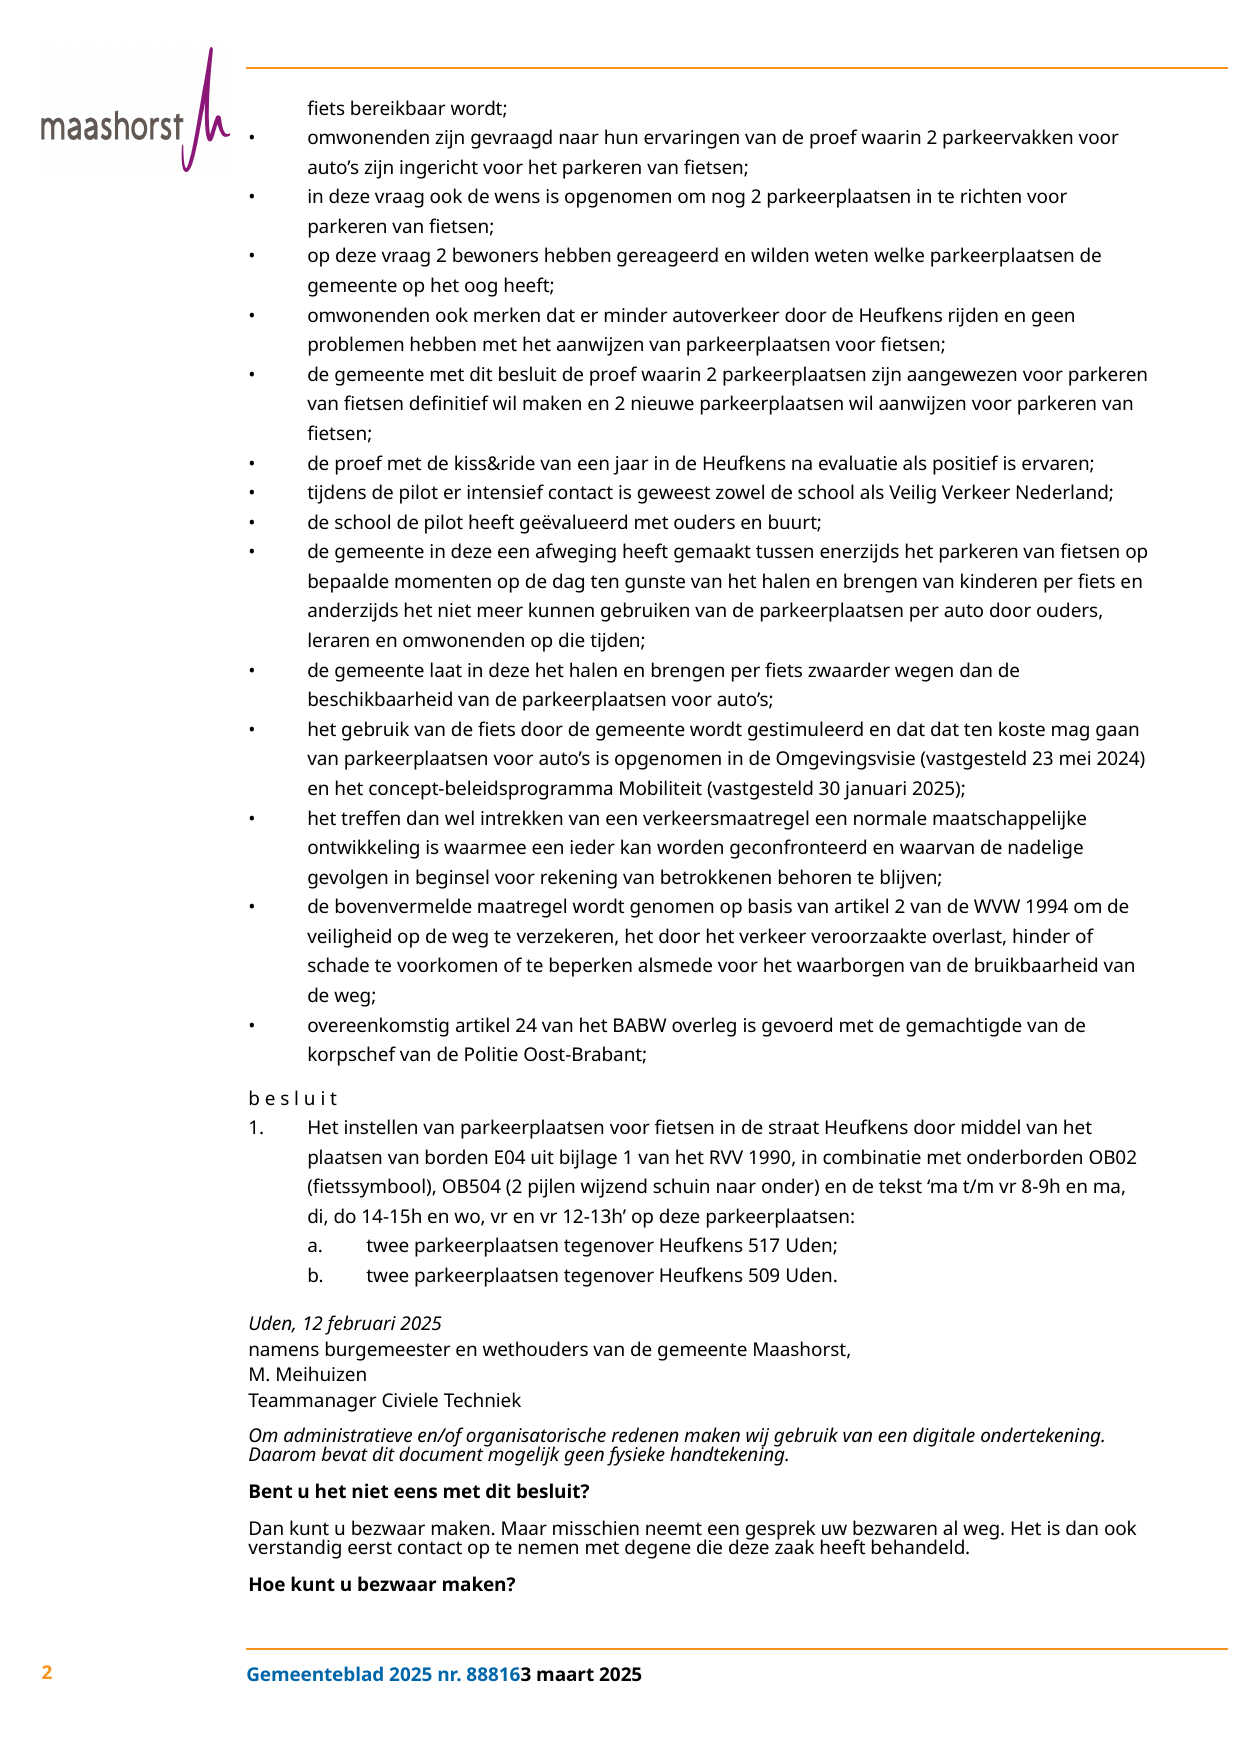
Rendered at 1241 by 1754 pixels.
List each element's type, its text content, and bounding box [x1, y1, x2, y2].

list twee parkeerplaatsen tegenover Heufkens 509 Uden. [307, 1262, 1152, 1288]
list omwonenden zijn gevraagd naar hun ervaringen van de proef waarin 2 parkeervakken voor auto’s zijn ingericht voor het parkeren van fietsen; [248, 124, 1152, 180]
text Hoe kunt u bezwaar maken? [248, 1576, 1152, 1595]
list omwonenden ook merken dat er minder autoverkeer door de Heufkens rijden en geen problemen hebben met het aanwijzen van parkeerplaatsen voor fietsen; [248, 302, 1152, 357]
list de bovenvermelde maatregel wordt genomen op basis van artikel 2 van de WVW 1994 om de veiligheid op de weg te verzekeren, het door het verkeer veroorzaakte overlast, hinder of schade te voorkomen of te beperken alsmede voor het waarborgen van de bruikbaarheid van de weg; [248, 893, 1152, 1008]
list twee parkeerplaatsen tegenover Heufkens 517 Uden; [307, 1233, 1152, 1258]
list tijdens de pilot er intensief contact is geweest zowel de school als Veilig Verkeer Nederland; [248, 479, 1152, 505]
list de gemeente in deze een afweging heeft gemaakt tussen enerzijds het parkeren van fietsen op bepaalde momenten op de dag ten gunste van het halen en brengen van kinderen per fiets en anderzijds het niet meer kunnen gebruiken van de parkeerplaatsen per auto door ouders, leraren en omwonenden op die tijden; [248, 538, 1152, 653]
list Het instellen van parkeerplaatsen voor fietsen in de straat Heufkens door middel van het plaatsen van borden E04 uit bijlage 1 van het RVV 1990, in combinatie met onderborden OB02 (fietssymbool), OB504 (2 pijlen wijzend schuin naar onder) en de tekst ‘ma t/m vr 8-9h en ma, di, do 14-15h en wo, vr en vr 12-13h’ op deze parkeerplaatsen: [248, 1114, 1152, 1229]
list de gemeente laat in deze het halen en brengen per fiets zwaarder wegen dan de beschikbaarheid van de parkeerplaatsen voor auto’s; [248, 657, 1152, 712]
list overeenkomstig artikel 24 van het BABW overleg is gevoerd met de gemachtigde van de korpschef van de Politie Oost-Brabant; [248, 1012, 1152, 1067]
text Om administratieve en/of organisatorische redenen maken wij gebruik van een digitale ondertekening. Daarom bevat dit document mogelijk geen fysieke handtekening. [248, 1427, 1152, 1465]
list de gemeente met dit besluit de proef waarin 2 parkeerplaatsen zijn aangewezen voor parkeren van fietsen definitief wil maken en 2 nieuwe parkeerplaatsen wil aanwijzen voor parkeren van fietsen; [248, 361, 1152, 446]
list in deze vraag ook de wens is opgenomen om nog 2 parkeerplaatsen in te richten voor parkeren van fietsen; [248, 183, 1152, 239]
text Bent u het niet eens met dit besluit? [248, 1483, 1152, 1502]
text Uden, 12 februari 2025 [248, 1310, 1152, 1336]
list fiets bereikbaar wordt; [248, 95, 1152, 121]
list het treffen dan wel intrekken van een verkeersmaatregel een normale maatschappelijke ontwikkeling is waarmee een ieder kan worden geconfronteerd en waarvan de nadelige gevolgen in beginsel voor rekening van betrokkenen behoren te blijven; [248, 805, 1152, 890]
list de school de pilot heeft geëvalueerd met ouders en buurt; [248, 509, 1152, 535]
list het gebruik van de fiets door de gemeente wordt gestimuleerd en dat dat ten koste mag gaan van parkeerplaatsen voor auto’s is opgenomen in de Omgevingsvisie (vastgesteld 23 mei 2024) en het concept-beleidsprogramma Mobiliteit (vastgesteld 30 januari 2025); [248, 716, 1152, 801]
text Dan kunt u bezwaar maken. Maar misschien neemt een gesprek uw bezwaren al weg. Het is dan ook verstandig eerst contact op te nemen met degene die deze zaak heeft behandeld. [248, 1520, 1152, 1558]
picture [41, 47, 231, 172]
text Teammanager Civiele Techniek [248, 1387, 1152, 1413]
list de proef met de kiss&ride van een jaar in de Heufkens na evaluatie als positief is ervaren; [248, 450, 1152, 476]
text namens burgemeester en wethouders van de gemeente Maashorst, [248, 1336, 1152, 1361]
text M. Meihuizen [248, 1361, 1152, 1387]
list op deze vraag 2 bewoners hebben gereageerd en wilden weten welke parkeerplaatsen de gemeente op het oog heeft; [248, 243, 1152, 298]
text b e s l u i t [248, 1085, 1152, 1110]
